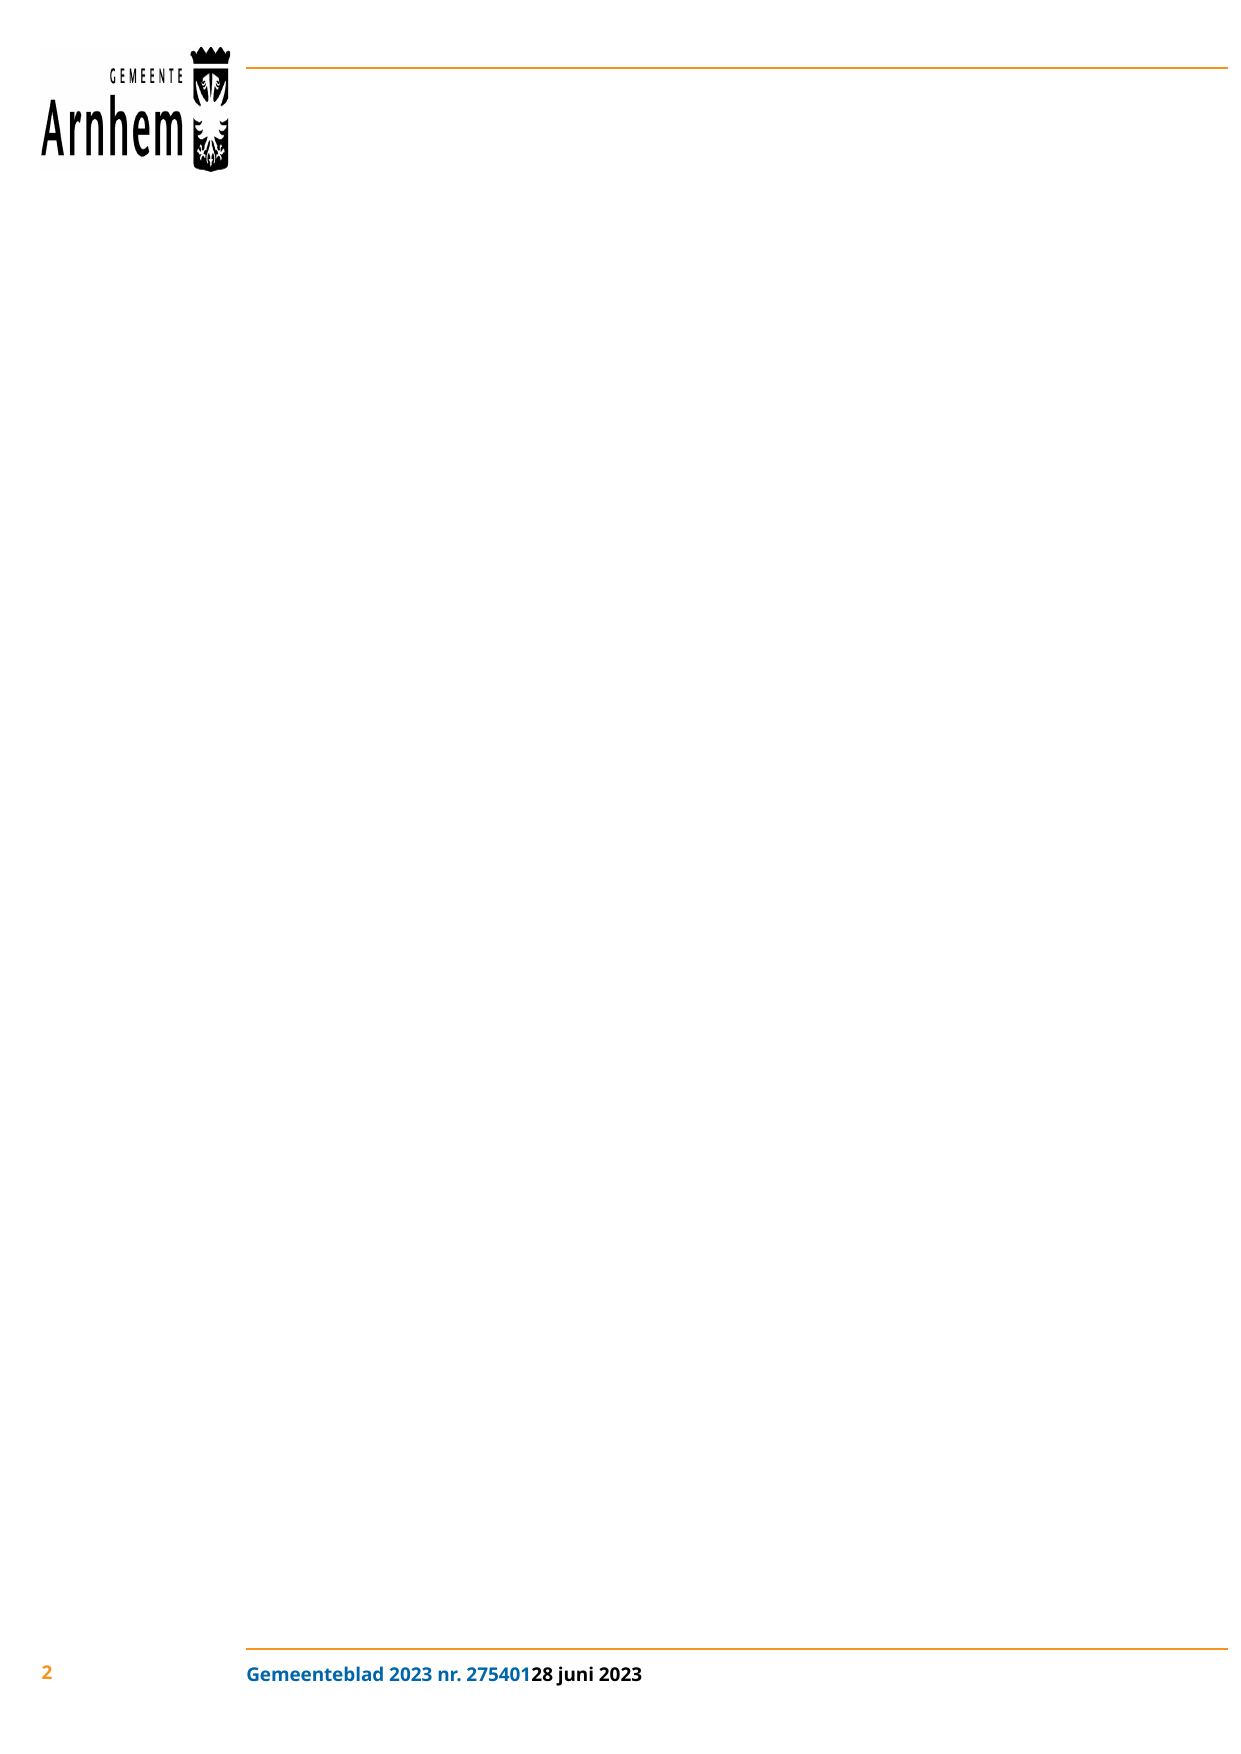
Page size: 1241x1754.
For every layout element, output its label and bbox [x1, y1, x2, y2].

picture [41, 47, 231, 172]
